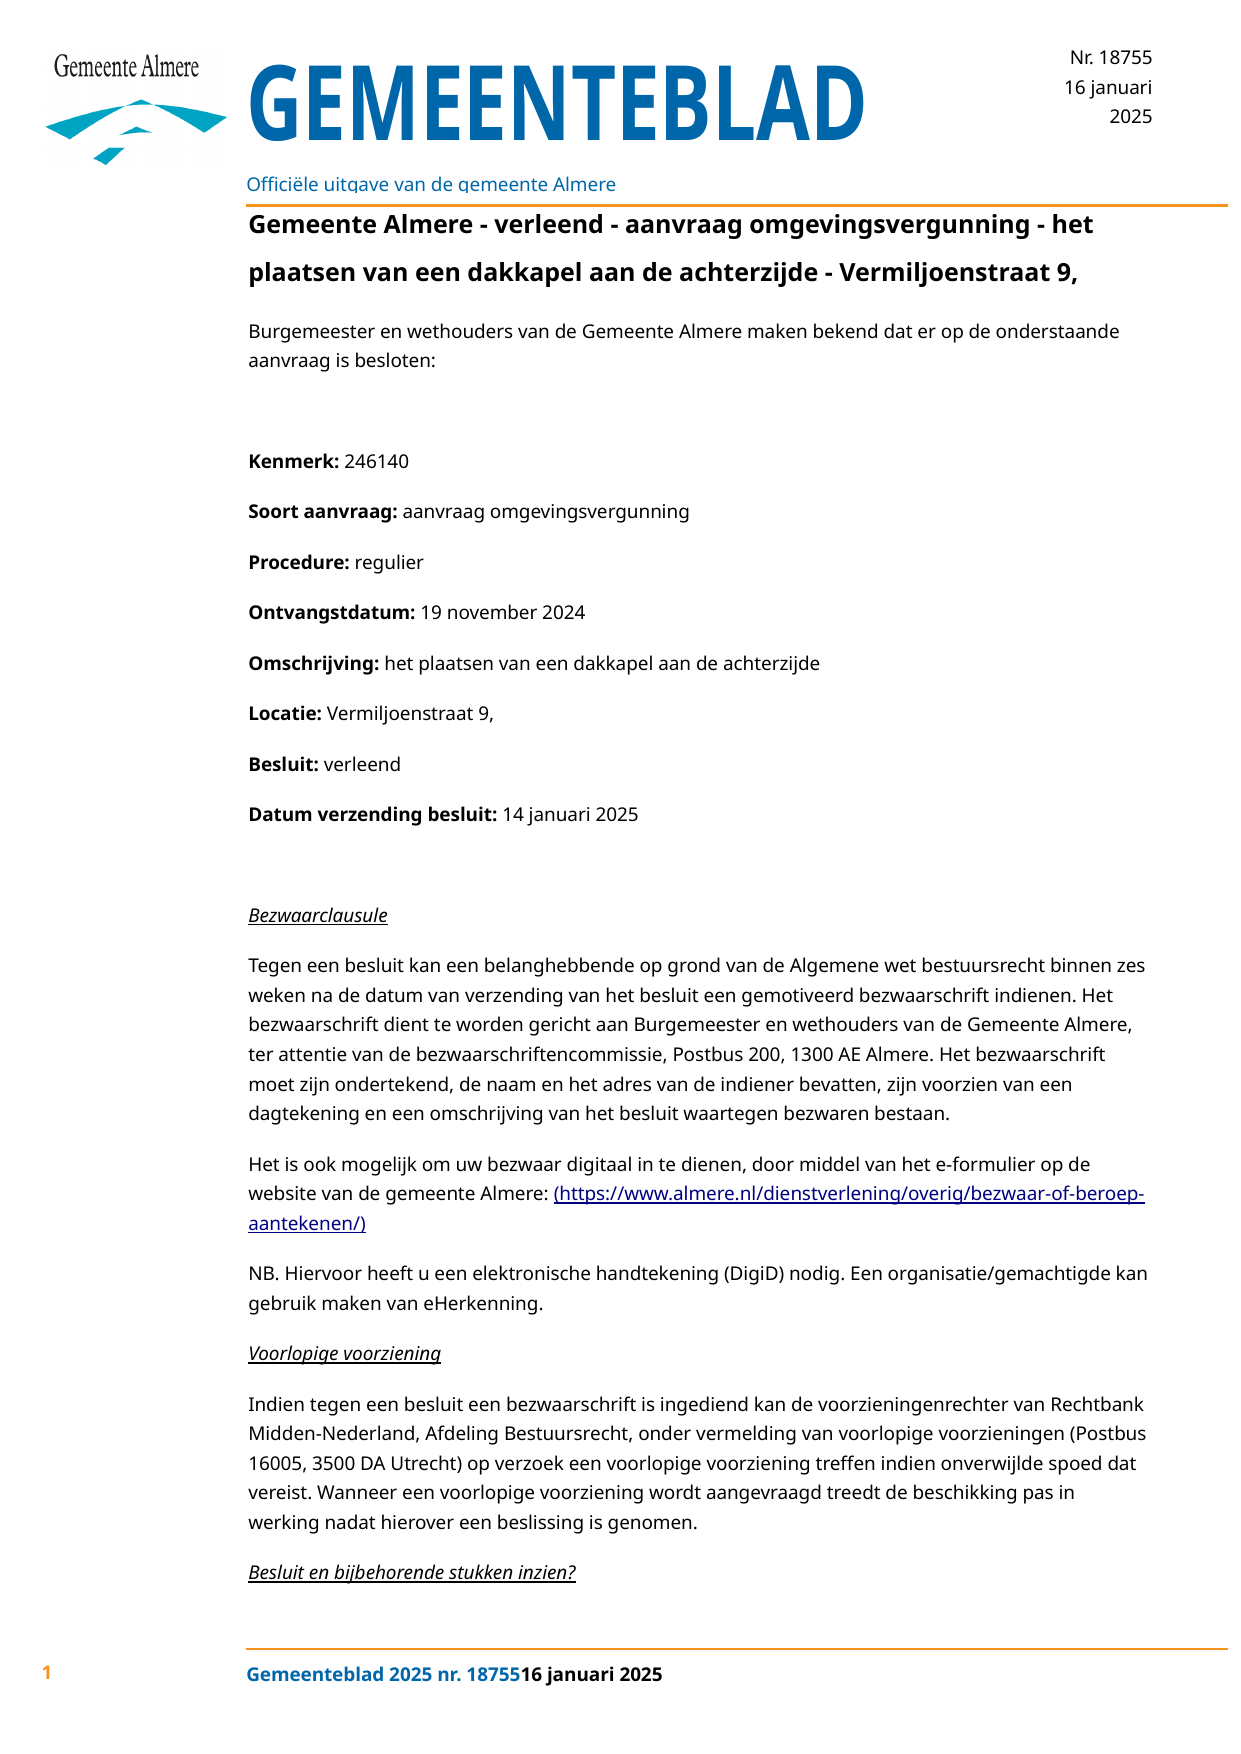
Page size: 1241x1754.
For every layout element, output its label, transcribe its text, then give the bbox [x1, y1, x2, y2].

text Locatie: Vermiljoenstraat 9, [248, 700, 1152, 726]
text Kenmerk: 246140 [248, 448, 1152, 474]
text Procedure: regulier [248, 549, 1152, 575]
text Bezwaarclausule [248, 902, 1152, 928]
picture [41, 47, 231, 172]
text Omschrijving: het plaatsen van een dakkapel aan de achterzijde [248, 650, 1152, 676]
text Burgemeester en wethouders van de Gemeente Almere maken bekend dat er op de onderstaande aanvraag is besloten: [248, 318, 1152, 373]
text Tegen een besluit kan een belanghebbende op grond van de Algemene wet bestuursrecht binnen zes weken na de datum van verzending van het besluit een gemotiveerd bezwaarschrift indienen. Het bezwaarschrift dient te worden gericht aan Burgemeester en wethouders van de Gemeente Almere, ter attentie van de bezwaarschriftencommissie, Postbus 200, 1300 AE Almere. Het bezwaarschrift moet zijn ondertekend, de naam en het adres van de indiener bevatten, zijn voorzien van een dagtekening en een omschrijving van het besluit waartegen bezwaren bestaan. [248, 952, 1152, 1126]
text Indien tegen een besluit een bezwaarschrift is ingediend kan de voorzieningenrechter van Rechtbank Midden-Nederland, Afdeling Bestuursrecht, onder vermelding van voorlopige voorzieningen (Postbus 16005, 3500 DA Utrecht) op verzoek een voorlopige voorziening treffen indien onverwijlde spoed dat vereist. Wanneer een voorlopige voorziening wordt aangevraagd treedt de beschikking pas in werking nadat hierover een beslissing is genomen. [248, 1391, 1152, 1535]
text Besluit: verleend [248, 751, 1152, 777]
text Het is ook mogelijk om uw bezwaar digitaal in te dienen, door middel van het e-formulier op de website van de gemeente Almere: (https://www.almere.nl/dienstverlening/overig/bezwaar-of-beroep-aantekenen/) [248, 1151, 1152, 1236]
text Ontvangstdatum: 19 november 2024 [248, 599, 1152, 625]
text Datum verzending besluit: 14 januari 2025 [248, 801, 1152, 827]
text NB. Hiervoor heeft u een elektronische handtekening (DigiD) nodig. Een organisatie/gemachtigde kan gebruik maken van eHerkenning. [248, 1260, 1152, 1316]
text Voorlopige voorziening [248, 1340, 1152, 1366]
text Besluit en bijbehorende stukken inzien? [248, 1559, 1152, 1585]
text Soort aanvraag: aanvraag omgevingsvergunning [248, 499, 1152, 524]
text Gemeente Almere - verleend - aanvraag omgevingsvergunning - het plaatsen van een dakkapel aan de achterzijde - Vermiljoenstraat 9, [248, 207, 1152, 288]
